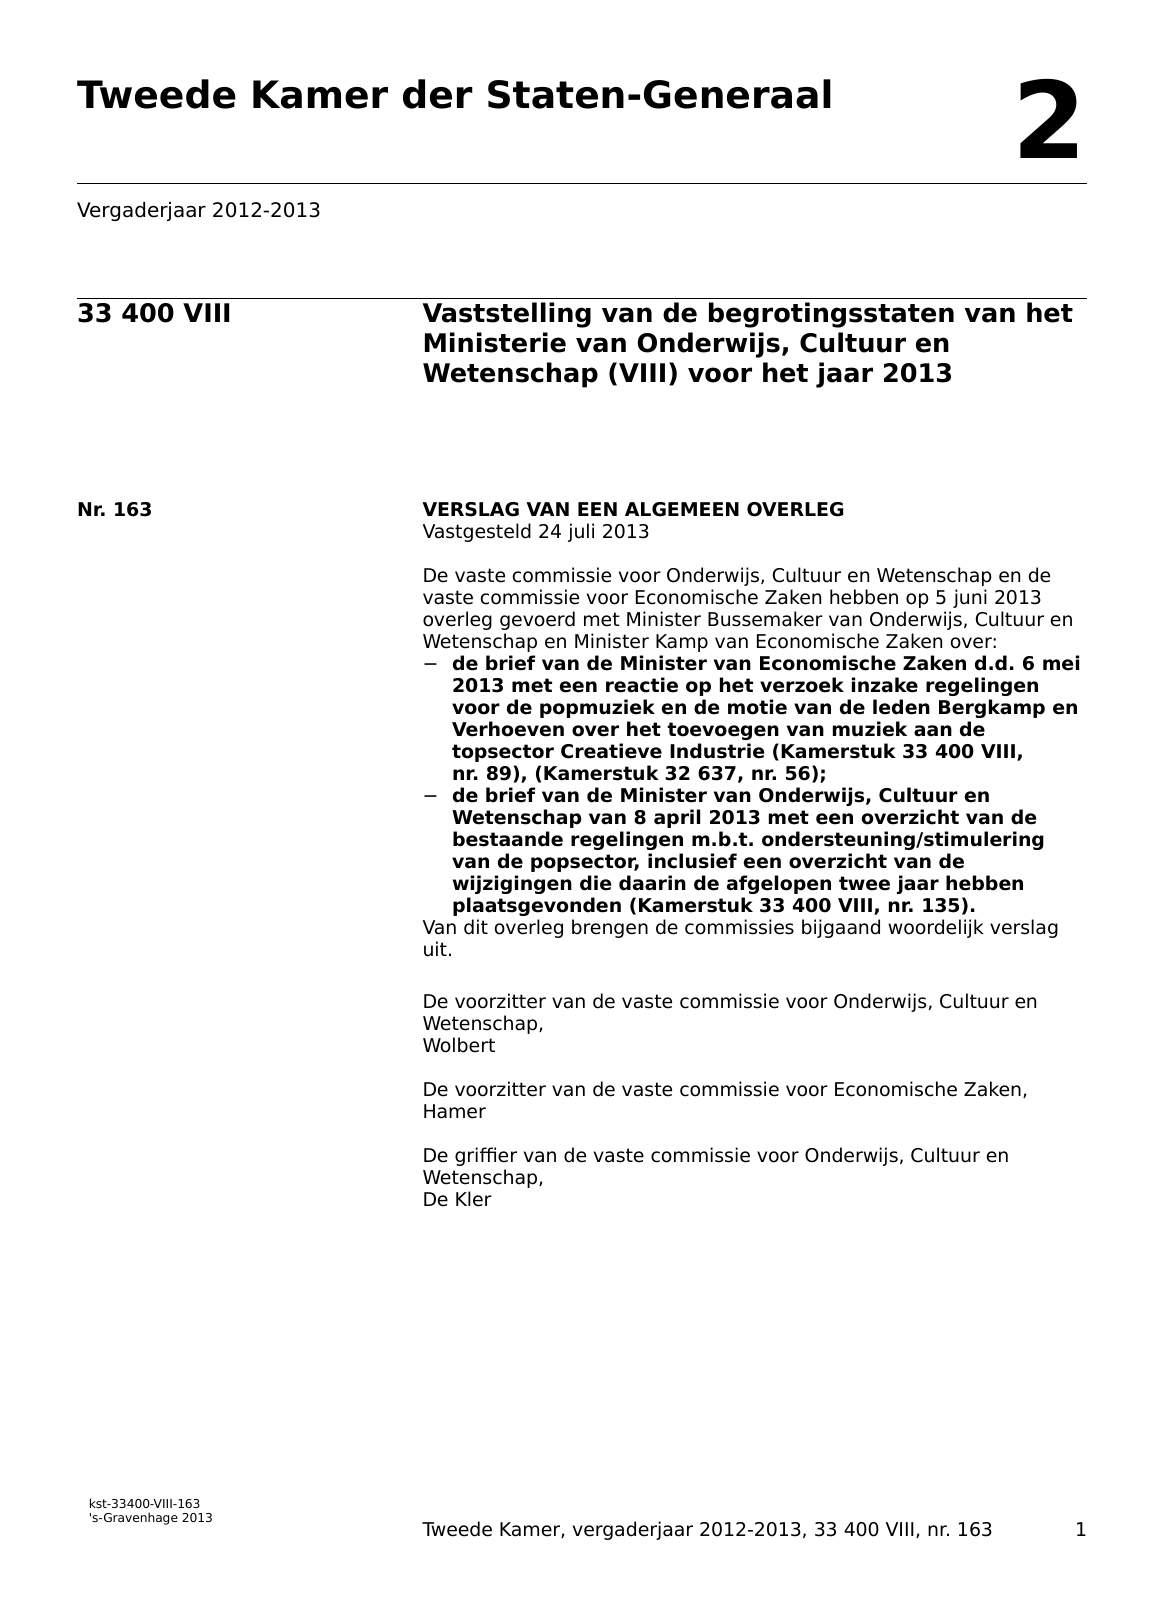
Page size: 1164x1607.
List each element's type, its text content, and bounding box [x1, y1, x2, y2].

text De griffier van de vaste commissie voor Onderwijs, Cultuur en Wetenschap, De Kler [422, 1145, 1087, 1211]
table_header Tweede Kamer der Staten-Generaal [77, 59, 886, 183]
text 's-Gravenhage 2013 [88, 1511, 323, 1525]
table_cell Vergaderjaar 2012-2013 [77, 184, 1087, 298]
text De voorzitter van de vaste commissie voor Economische Zaken, Hamer [422, 1079, 1087, 1123]
text − de brief van de Minister van Economische Zaken d.d. 6 mei 2013 met een reactie op het verzoek inzake regelingen voor de popmuziek en de motie van de leden Bergkamp en Verhoeven over het toevoegen van muziek aan de topsector Creatieve Industrie (Kamerstuk 33 400 VIII, nr. 89), (Kamerstuk 32 637, nr. 56); [422, 653, 1087, 785]
subtitle Nr. 163 VERSLAG VAN EEN ALGEMEEN OVERLEG [77, 499, 1087, 521]
text kst-33400-VIII-163 [88, 1497, 323, 1511]
text De voorzitter van de vaste commissie voor Onderwijs, Cultuur en Wetenschap, Wolbert [422, 991, 1087, 1057]
text De vaste commissie voor Onderwijs, Cultuur en Wetenschap en de vaste commissie voor Economische Zaken hebben op 5 juni 2013 overleg gevoerd met Minister Bussemaker van Onderwijs, Cultuur en Wetenschap en Minister Kamp van Economische Zaken over: [422, 565, 1087, 653]
subtitle 33 400 VIII Vaststelling van de begrotingsstaten van het Ministerie van Onderwijs, Cultuur en Wetenschap (VIII) voor het jaar 2013 [77, 299, 1087, 388]
table_header 2 [886, 59, 1087, 183]
text Vastgesteld 24 juli 2013 [422, 521, 1087, 543]
text − de brief van de Minister van Onderwijs, Cultuur en Wetenschap van 8 april 2013 met een overzicht van de bestaande regelingen m.b.t. ondersteuning/stimulering van de popsector, inclusief een overzicht van de wijzigingen die daarin de afgelopen twee jaar hebben plaatsgevonden (Kamerstuk 33 400 VIII, nr. 135). [422, 785, 1087, 917]
text Van dit overleg brengen de commissies bijgaand woordelijk verslag uit. [422, 917, 1087, 961]
